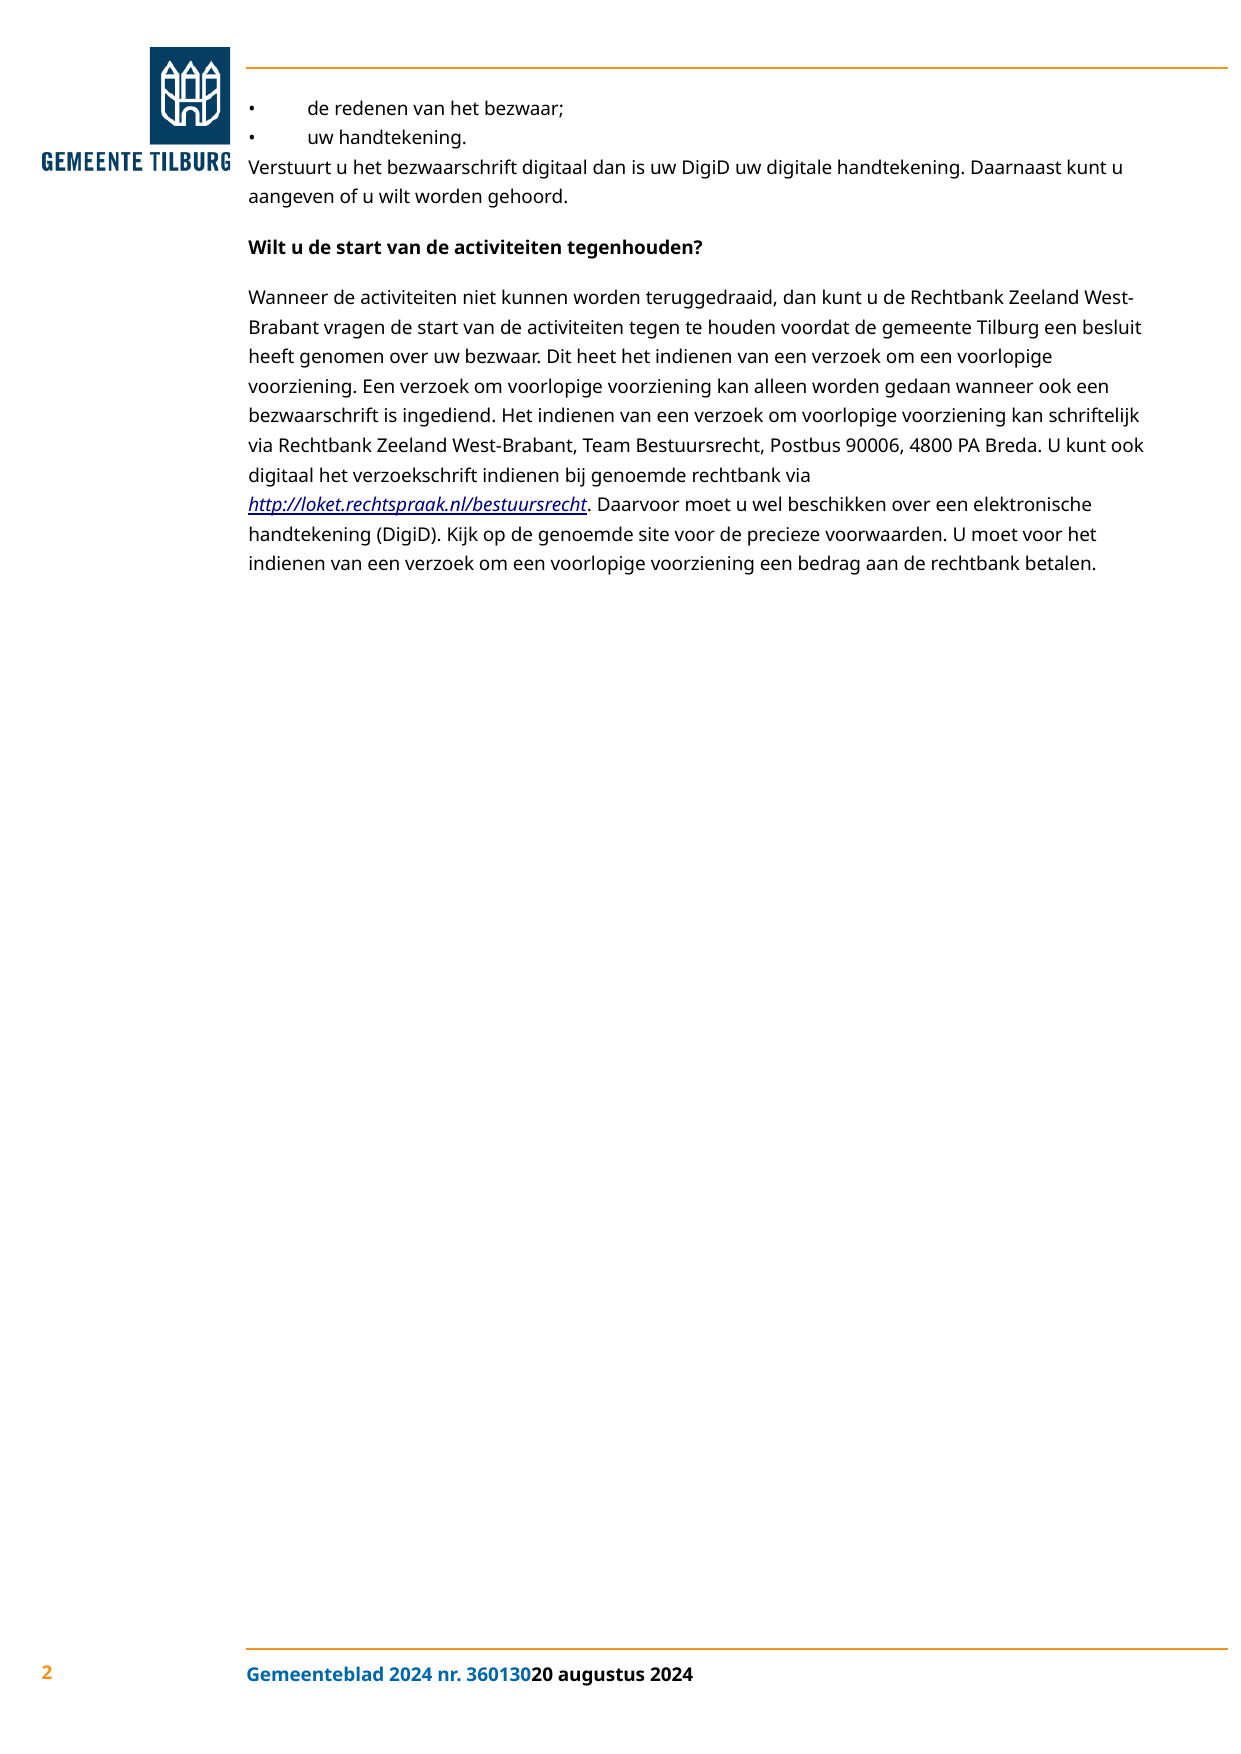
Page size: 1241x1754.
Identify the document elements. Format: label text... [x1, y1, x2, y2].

text Verstuurt u het bezwaarschrift digitaal dan is uw DigiD uw digitale handtekening. Daarnaast kunt u aangeven of u wilt worden gehoord. [248, 154, 1152, 209]
text Wilt u de start van de activiteiten tegenhouden? [248, 234, 1152, 260]
picture [41, 47, 231, 172]
text Wanneer de activiteiten niet kunnen worden teruggedraaid, dan kunt u de Rechtbank Zeeland West-Brabant vragen de start van de activiteiten tegen te houden voordat de gemeente Tilburg een besluit heeft genomen over uw bezwaar. Dit heet het indienen van een verzoek om een voorlopige voorziening. Een verzoek om voorlopige voorziening kan alleen worden gedaan wanneer ook een bezwaarschrift is ingediend. Het indienen van een verzoek om voorlopige voorziening kan schriftelijk via Rechtbank Zeeland West-Brabant, Team Bestuursrecht, Postbus 90006, 4800 PA Breda. U kunt ook digitaal het verzoekschrift indienen bij genoemde rechtbank via http://loket.rechtspraak.nl/bestuursrecht. Daarvoor moet u wel beschikken over een elektronische handtekening (DigiD). Kijk op de genoemde site voor de precieze voorwaarden. U moet voor het indienen van een verzoek om een voorlopige voorziening een bedrag aan de rechtbank betalen. [248, 284, 1152, 576]
list de redenen van het bezwaar; [248, 95, 1152, 121]
list uw handtekening. [248, 124, 1152, 150]
